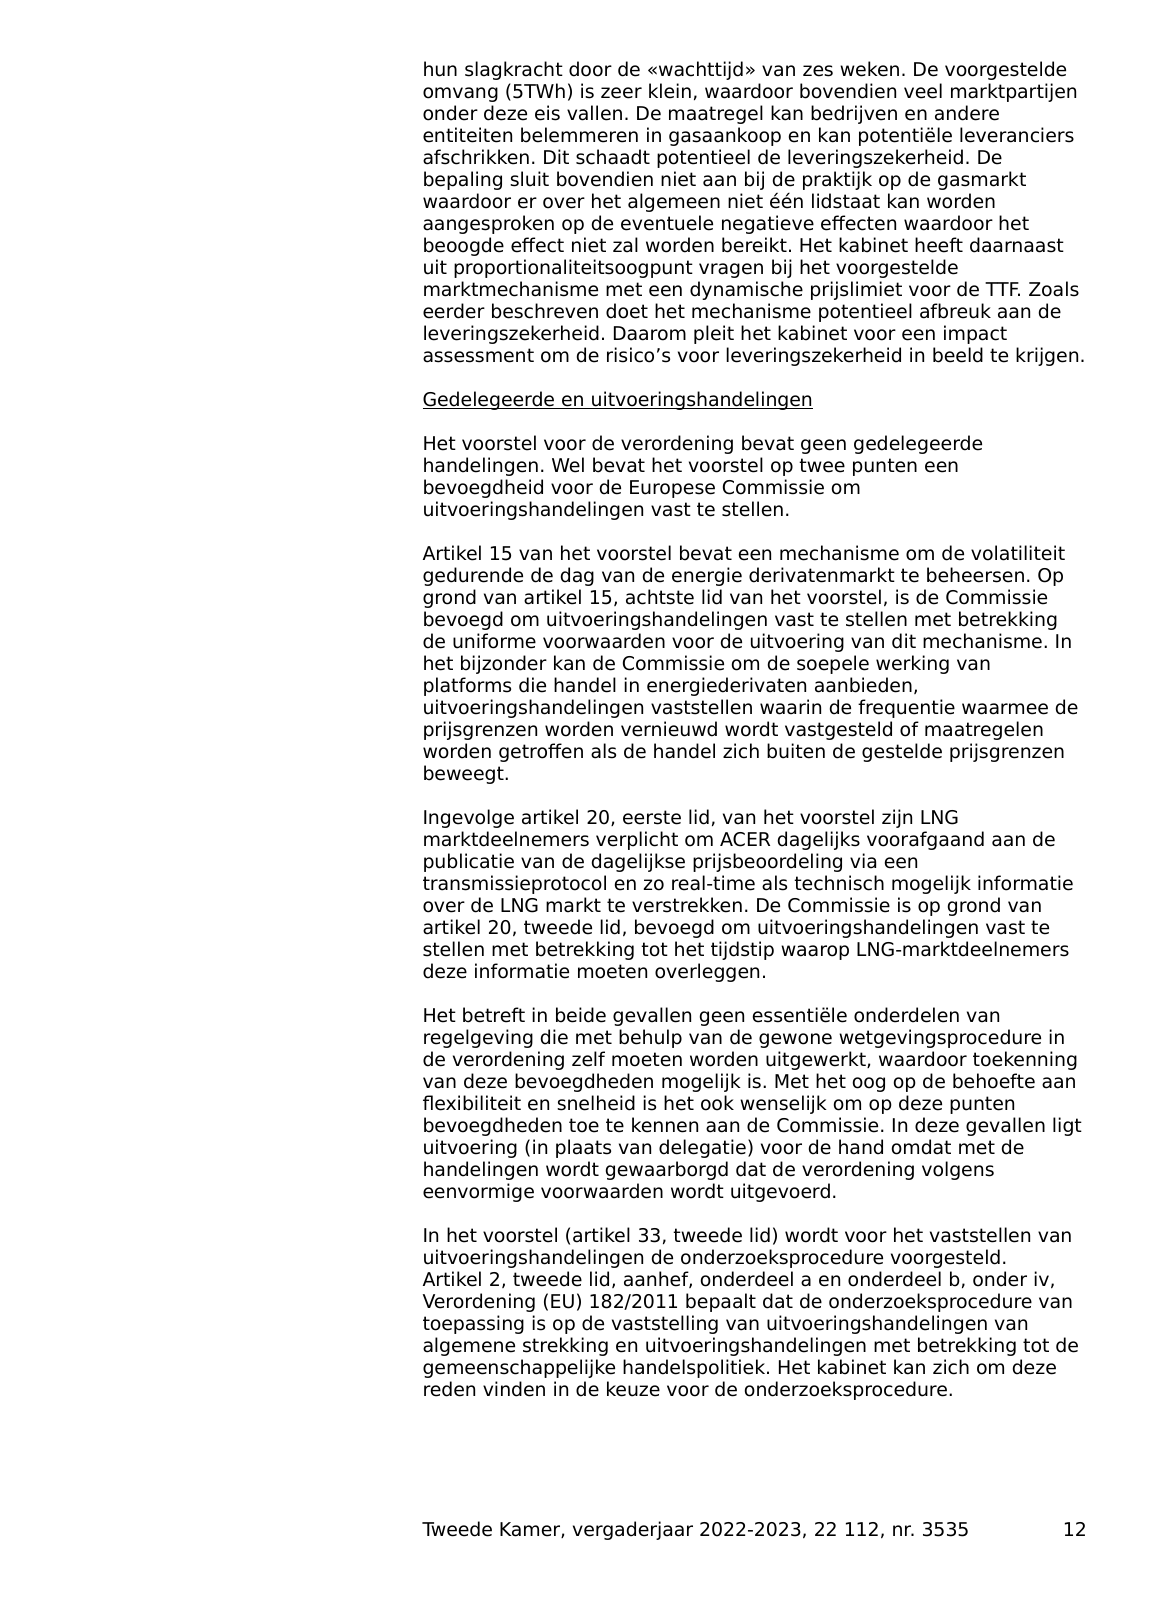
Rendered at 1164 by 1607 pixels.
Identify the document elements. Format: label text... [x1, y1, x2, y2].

text Het betreft in beide gevallen geen essentiële onderdelen van regelgeving die met behulp van de gewone wetgevingsprocedure in de verordening zelf moeten worden uitgewerkt, waardoor toekenning van deze bevoegdheden mogelijk is. Met het oog op de behoefte aan flexibiliteit en snelheid is het ook wenselijk om op deze punten bevoegdheden toe te kennen aan de Commissie. In deze gevallen ligt uitvoering (in plaats van delegatie) voor de hand omdat met de handelingen wordt gewaarborgd dat de verordening volgens eenvormige voorwaarden wordt uitgevoerd. [422, 1005, 1087, 1203]
subtitle Gedelegeerde en uitvoeringshandelingen [422, 389, 1087, 411]
text In het voorstel (artikel 33, tweede lid) wordt voor het vaststellen van uitvoeringshandelingen de onderzoeksprocedure voorgesteld. Artikel 2, tweede lid, aanhef, onderdeel a en onderdeel b, onder iv, Verordening (EU) 182/2011 bepaalt dat de onderzoeksprocedure van toepassing is op de vaststelling van uitvoeringshandelingen van algemene strekking en uitvoeringshandelingen met betrekking tot de gemeenschappelijke handelspolitiek. Het kabinet kan zich om deze reden vinden in de keuze voor de onderzoeksprocedure. [422, 1225, 1087, 1401]
text Het voorstel voor de verordening bevat geen gedelegeerde handelingen. Wel bevat het voorstel op twee punten een bevoegdheid voor de Europese Commissie om uitvoeringshandelingen vast te stellen. [422, 433, 1087, 521]
text Ingevolge artikel 20, eerste lid, van het voorstel zijn LNG marktdeelnemers verplicht om ACER dagelijks voorafgaand aan de publicatie van de dagelijkse prijsbeoordeling via een transmissieprotocol en zo real-time als technisch mogelijk informatie over de LNG markt te verstrekken. De Commissie is op grond van artikel 20, tweede lid, bevoegd om uitvoeringshandelingen vast te stellen met betrekking tot het tijdstip waarop LNG-marktdeelnemers deze informatie moeten overleggen. [422, 807, 1087, 983]
text Artikel 15 van het voorstel bevat een mechanisme om de volatiliteit gedurende de dag van de energie derivatenmarkt te beheersen. Op grond van artikel 15, achtste lid van het voorstel, is de Commissie bevoegd om uitvoeringshandelingen vast te stellen met betrekking de uniforme voorwaarden voor de uitvoering van dit mechanisme. In het bijzonder kan de Commissie om de soepele werking van platforms die handel in energiederivaten aanbieden, uitvoeringshandelingen vaststellen waarin de frequentie waarmee de prijsgrenzen worden vernieuwd wordt vastgesteld of maatregelen worden getroffen als de handel zich buiten de gestelde prijsgrenzen beweegt. [422, 543, 1087, 785]
text hun slagkracht door de «wachttijd» van zes weken. De voorgestelde omvang (5TWh) is zeer klein, waardoor bovendien veel marktpartijen onder deze eis vallen. De maatregel kan bedrijven en andere entiteiten belemmeren in gasaankoop en kan potentiële leveranciers afschrikken. Dit schaadt potentieel de leveringszekerheid. De bepaling sluit bovendien niet aan bij de praktijk op de gasmarkt waardoor er over het algemeen niet één lidstaat kan worden aangesproken op de eventuele negatieve effecten waardoor het beoogde effect niet zal worden bereikt. Het kabinet heeft daarnaast uit proportionaliteitsoogpunt vragen bij het voorgestelde marktmechanisme met een dynamische prijslimiet voor de TTF. Zoals eerder beschreven doet het mechanisme potentieel afbreuk aan de leveringszekerheid. Daarom pleit het kabinet voor een impact assessment om de risico’s voor leveringszekerheid in beeld te krijgen. [422, 59, 1087, 367]
